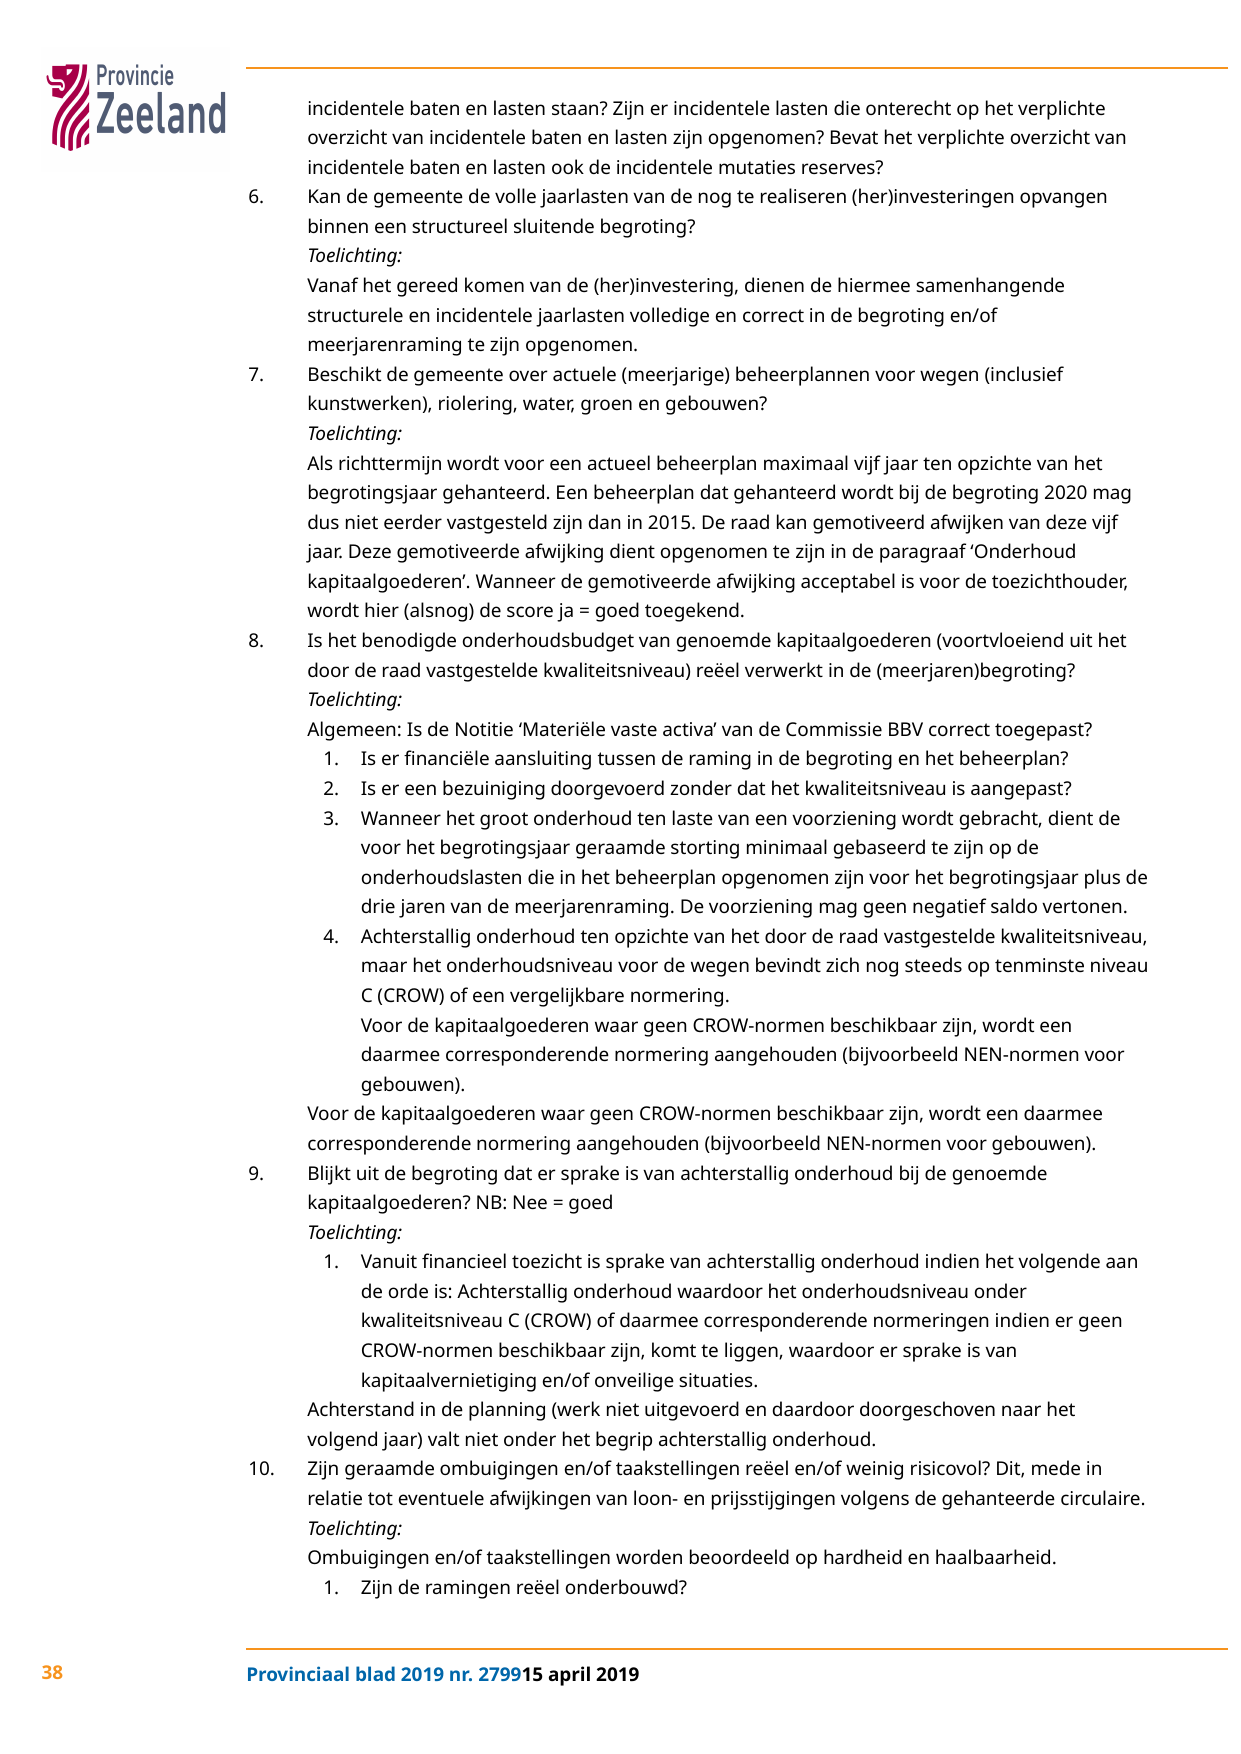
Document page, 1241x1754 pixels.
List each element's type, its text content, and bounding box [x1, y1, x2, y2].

list Vanaf het gereed komen van de (her)investering, dienen de hiermee samenhangende structurele en incidentele jaarlasten volledige en correct in de begroting en/of meerjarenraming te zijn opgenomen. [248, 272, 1152, 357]
list Achterstand in de planning (werk niet uitgevoerd en daardoor doorgeschoven naar het volgend jaar) valt niet onder het begrip achterstallig onderhoud. [248, 1396, 1152, 1452]
list Beschikt de gemeente over actuele (meerjarige) beheerplannen voor wegen (inclusief kunstwerken), riolering, water, groen en gebouwen? [248, 361, 1152, 416]
list Ombuigingen en/of taakstellingen worden beoordeeld op hardheid en haalbaarheid. [248, 1544, 1152, 1570]
list Voor de kapitaalgoederen waar geen CROW-normen beschikbaar zijn, wordt een daarmee corresponderende normering aangehouden (bijvoorbeeld NEN-normen voor gebouwen). [248, 1101, 1152, 1156]
list Achterstallig onderhoud ten opzichte van het door de raad vastgestelde kwaliteitsniveau, maar het onderhoudsniveau voor de wegen bevindt zich nog steeds op tenminste niveau C (CROW) of een vergelijkbare normering. [323, 923, 1152, 1008]
list Voor de kapitaalgoederen waar geen CROW-normen beschikbaar zijn, wordt een daarmee corresponderende normering aangehouden (bijvoorbeeld NEN-normen voor gebouwen). [323, 1012, 1152, 1097]
list incidentele baten en lasten staan? Zijn er incidentele lasten die onterecht op het verplichte overzicht van incidentele baten en lasten zijn opgenomen? Bevat het verplichte overzicht van incidentele baten en lasten ook de incidentele mutaties reserves? [248, 95, 1152, 180]
list Toelichting: [248, 686, 1152, 712]
list Is er een bezuiniging doorgevoerd zonder dat het kwaliteitsniveau is aangepast? [323, 775, 1152, 801]
list Algemeen: Is de Notitie ‘Materiële vaste activa’ van de Commissie BBV correct toegepast? [248, 716, 1152, 742]
list Wanneer het groot onderhoud ten laste van een voorziening wordt gebracht, dient de voor het begrotingsjaar geraamde storting minimaal gebaseerd te zijn op de onderhoudslasten die in het beheerplan opgenomen zijn voor het begrotingsjaar plus de drie jaren van de meerjarenraming. De voorziening mag geen negatief saldo vertonen. [323, 805, 1152, 919]
list Vanuit financieel toezicht is sprake van achterstallig onderhoud indien het volgende aan de orde is: Achterstallig onderhoud waardoor het onderhoudsniveau onder kwaliteitsniveau C (CROW) of daarmee corresponderende normeringen indien er geen CROW-normen beschikbaar zijn, komt te liggen, waardoor er sprake is van kapitaalvernietiging en/of onveilige situaties. [323, 1248, 1152, 1393]
list Is er financiële aansluiting tussen de raming in de begroting en het beheerplan? [323, 746, 1152, 771]
list Toelichting: [248, 1219, 1152, 1245]
list Is het benodigde onderhoudsbudget van genoemde kapitaalgoederen (voortvloeiend uit het door de raad vastgestelde kwaliteitsniveau) reëel verwerkt in de (meerjaren)begroting? [248, 627, 1152, 683]
list Toelichting: [248, 1515, 1152, 1541]
picture [41, 47, 231, 172]
list Toelichting: [248, 243, 1152, 268]
list Blijkt uit de begroting dat er sprake is van achterstallig onderhoud bij de genoemde kapitaalgoederen? NB: Nee = goed [248, 1160, 1152, 1215]
list Kan de gemeente de volle jaarlasten van de nog te realiseren (her)investeringen opvangen binnen een structureel sluitende begroting? [248, 183, 1152, 239]
list Toelichting: [248, 420, 1152, 446]
list Zijn de ramingen reëel onderbouwd? [323, 1574, 1152, 1600]
list Zijn geraamde ombuigingen en/of taakstellingen reëel en/of weinig risicovol? Dit, mede in relatie tot eventuele afwijkingen van loon- en prijsstijgingen volgens de gehanteerde circulaire. [248, 1456, 1152, 1511]
list Als richttermijn wordt voor een actueel beheerplan maximaal vijf jaar ten opzichte van het begrotingsjaar gehanteerd. Een beheerplan dat gehanteerd wordt bij de begroting 2020 mag dus niet eerder vastgesteld zijn dan in 2015. De raad kan gemotiveerd afwijken van deze vijf jaar. Deze gemotiveerde afwijking dient opgenomen te zijn in de paragraaf ‘Onderhoud kapitaalgoederen’. Wanneer de gemotiveerde afwijking acceptabel is voor de toezichthouder, wordt hier (alsnog) de score ja = goed toegekend. [248, 450, 1152, 623]
